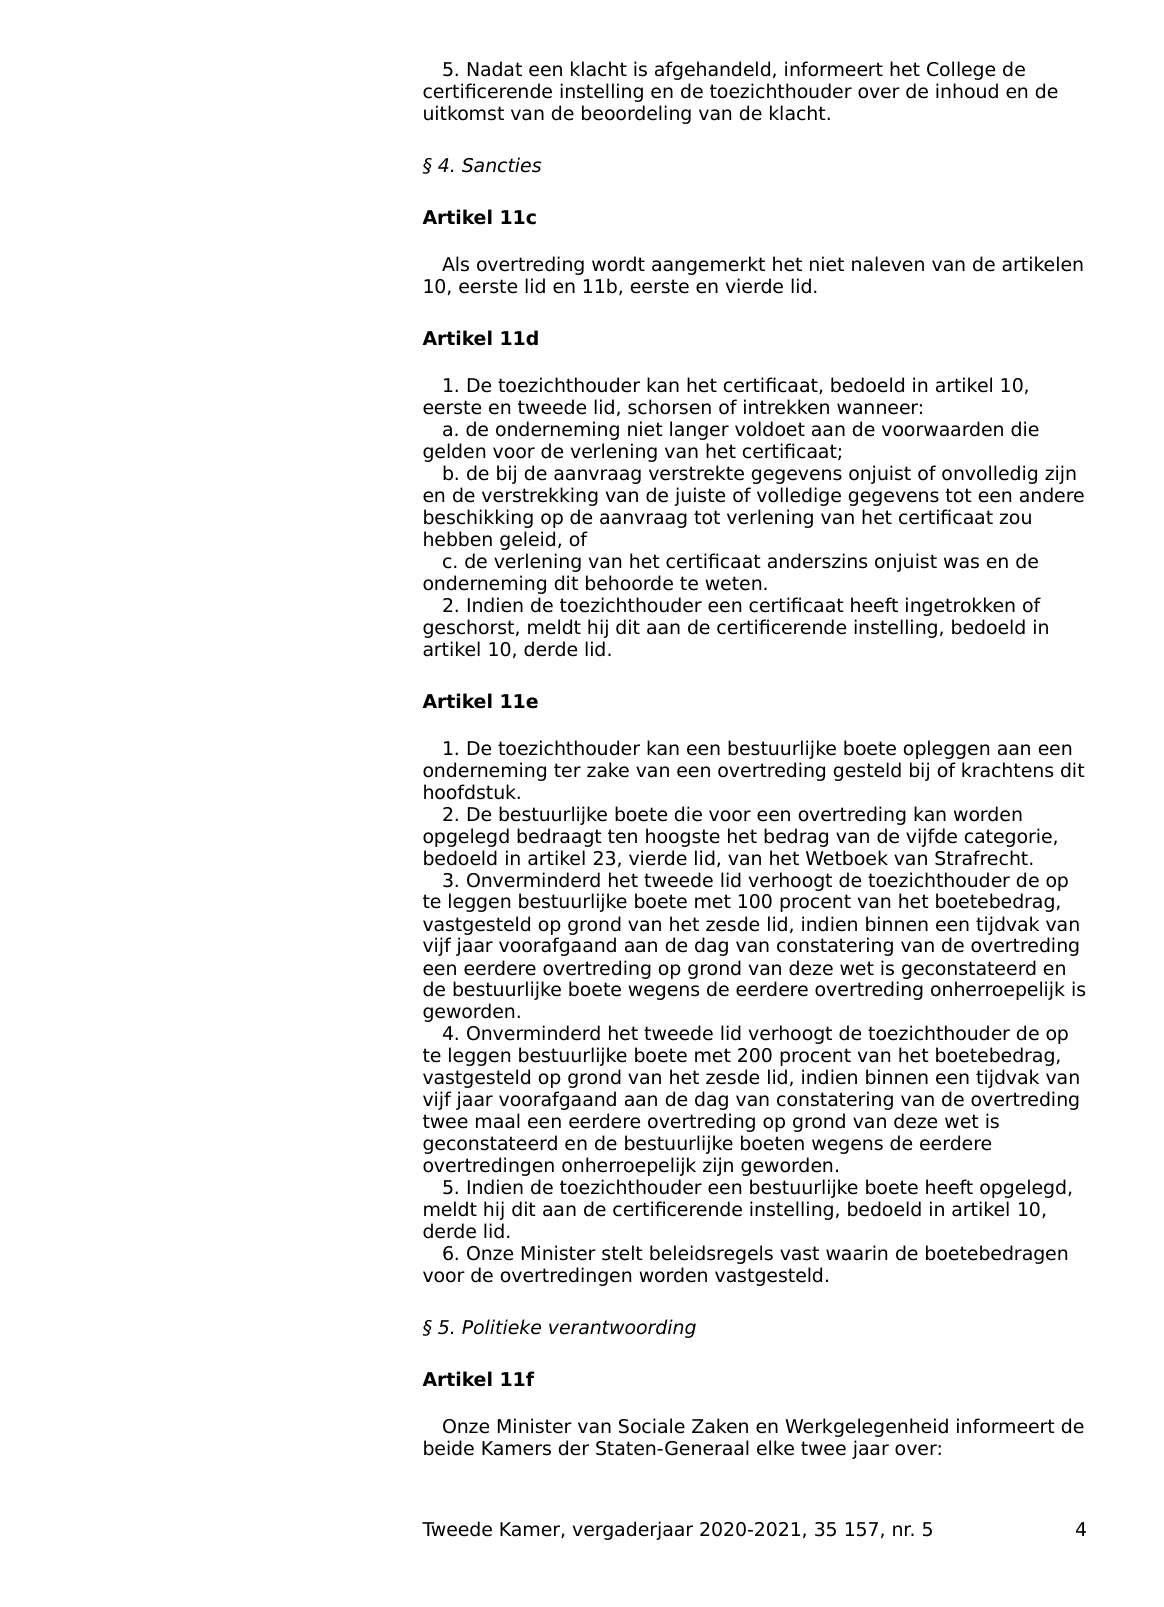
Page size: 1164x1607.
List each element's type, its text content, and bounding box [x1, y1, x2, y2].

text 3. Onverminderd het tweede lid verhoogt de toezichthouder de op te leggen bestuurlijke boete met 100 procent van het boetebedrag, vastgesteld op grond van het zesde lid, indien binnen een tijdvak van vijf jaar voorafgaand aan de dag van constatering van de overtreding een eerdere overtreding op grond van deze wet is geconstateerd en de bestuurlijke boete wegens de eerdere overtreding onherroepelijk is geworden. [422, 869, 1087, 1023]
text b. de bij de aanvraag verstrekte gegevens onjuist of onvolledig zijn en de verstrekking van de juiste of volledige gegevens tot een andere beschikking op de aanvraag tot verlening van het certificaat zou hebben geleid, of [422, 463, 1087, 551]
subtitle Artikel 11d [422, 328, 1087, 350]
subtitle § 5. Politieke verantwoording [422, 1317, 1087, 1339]
text a. de onderneming niet langer voldoet aan de voorwaarden die gelden voor de verlening van het certificaat; [422, 419, 1087, 463]
text 5. Nadat een klacht is afgehandeld, informeert het College de certificerende instelling en de toezichthouder over de inhoud en de uitkomst van de beoordeling van de klacht. [422, 59, 1087, 125]
text 1. De toezichthouder kan een bestuurlijke boete opleggen aan een onderneming ter zake van een overtreding gesteld bij of krachtens dit hoofdstuk. [422, 738, 1087, 803]
text 1. De toezichthouder kan het certificaat, bedoeld in artikel 10, eerste en tweede lid, schorsen of intrekken wanneer: [422, 375, 1087, 419]
text Als overtreding wordt aangemerkt het niet naleven van de artikelen 10, eerste lid en 11b, eerste en vierde lid. [422, 254, 1087, 298]
text 4. Onverminderd het tweede lid verhoogt de toezichthouder de op te leggen bestuurlijke boete met 200 procent van het boetebedrag, vastgesteld op grond van het zesde lid, indien binnen een tijdvak van vijf jaar voorafgaand aan de dag van constatering van de overtreding twee maal een eerdere overtreding op grond van deze wet is geconstateerd en de bestuurlijke boeten wegens de eerdere overtredingen onherroepelijk zijn geworden. [422, 1023, 1087, 1177]
text Onze Minister van Sociale Zaken en Werkgelegenheid informeert de beide Kamers der Staten-Generaal elke twee jaar over: [422, 1416, 1087, 1460]
subtitle Artikel 11e [422, 691, 1087, 713]
text 5. Indien de toezichthouder een bestuurlijke boete heeft opgelegd, meldt hij dit aan de certificerende instelling, bedoeld in artikel 10, derde lid. [422, 1177, 1087, 1243]
text c. de verlening van het certificaat anderszins onjuist was en de onderneming dit behoorde te weten. [422, 551, 1087, 595]
subtitle Artikel 11c [422, 207, 1087, 229]
text 2. De bestuurlijke boete die voor een overtreding kan worden opgelegd bedraagt ten hoogste het bedrag van de vijfde categorie, bedoeld in artikel 23, vierde lid, van het Wetboek van Strafrecht. [422, 803, 1087, 869]
subtitle Artikel 11f [422, 1369, 1087, 1391]
subtitle § 4. Sancties [422, 155, 1087, 177]
text 6. Onze Minister stelt beleidsregels vast waarin de boetebedragen voor de overtredingen worden vastgesteld. [422, 1243, 1087, 1287]
text 2. Indien de toezichthouder een certificaat heeft ingetrokken of geschorst, meldt hij dit aan de certificerende instelling, bedoeld in artikel 10, derde lid. [422, 595, 1087, 661]
